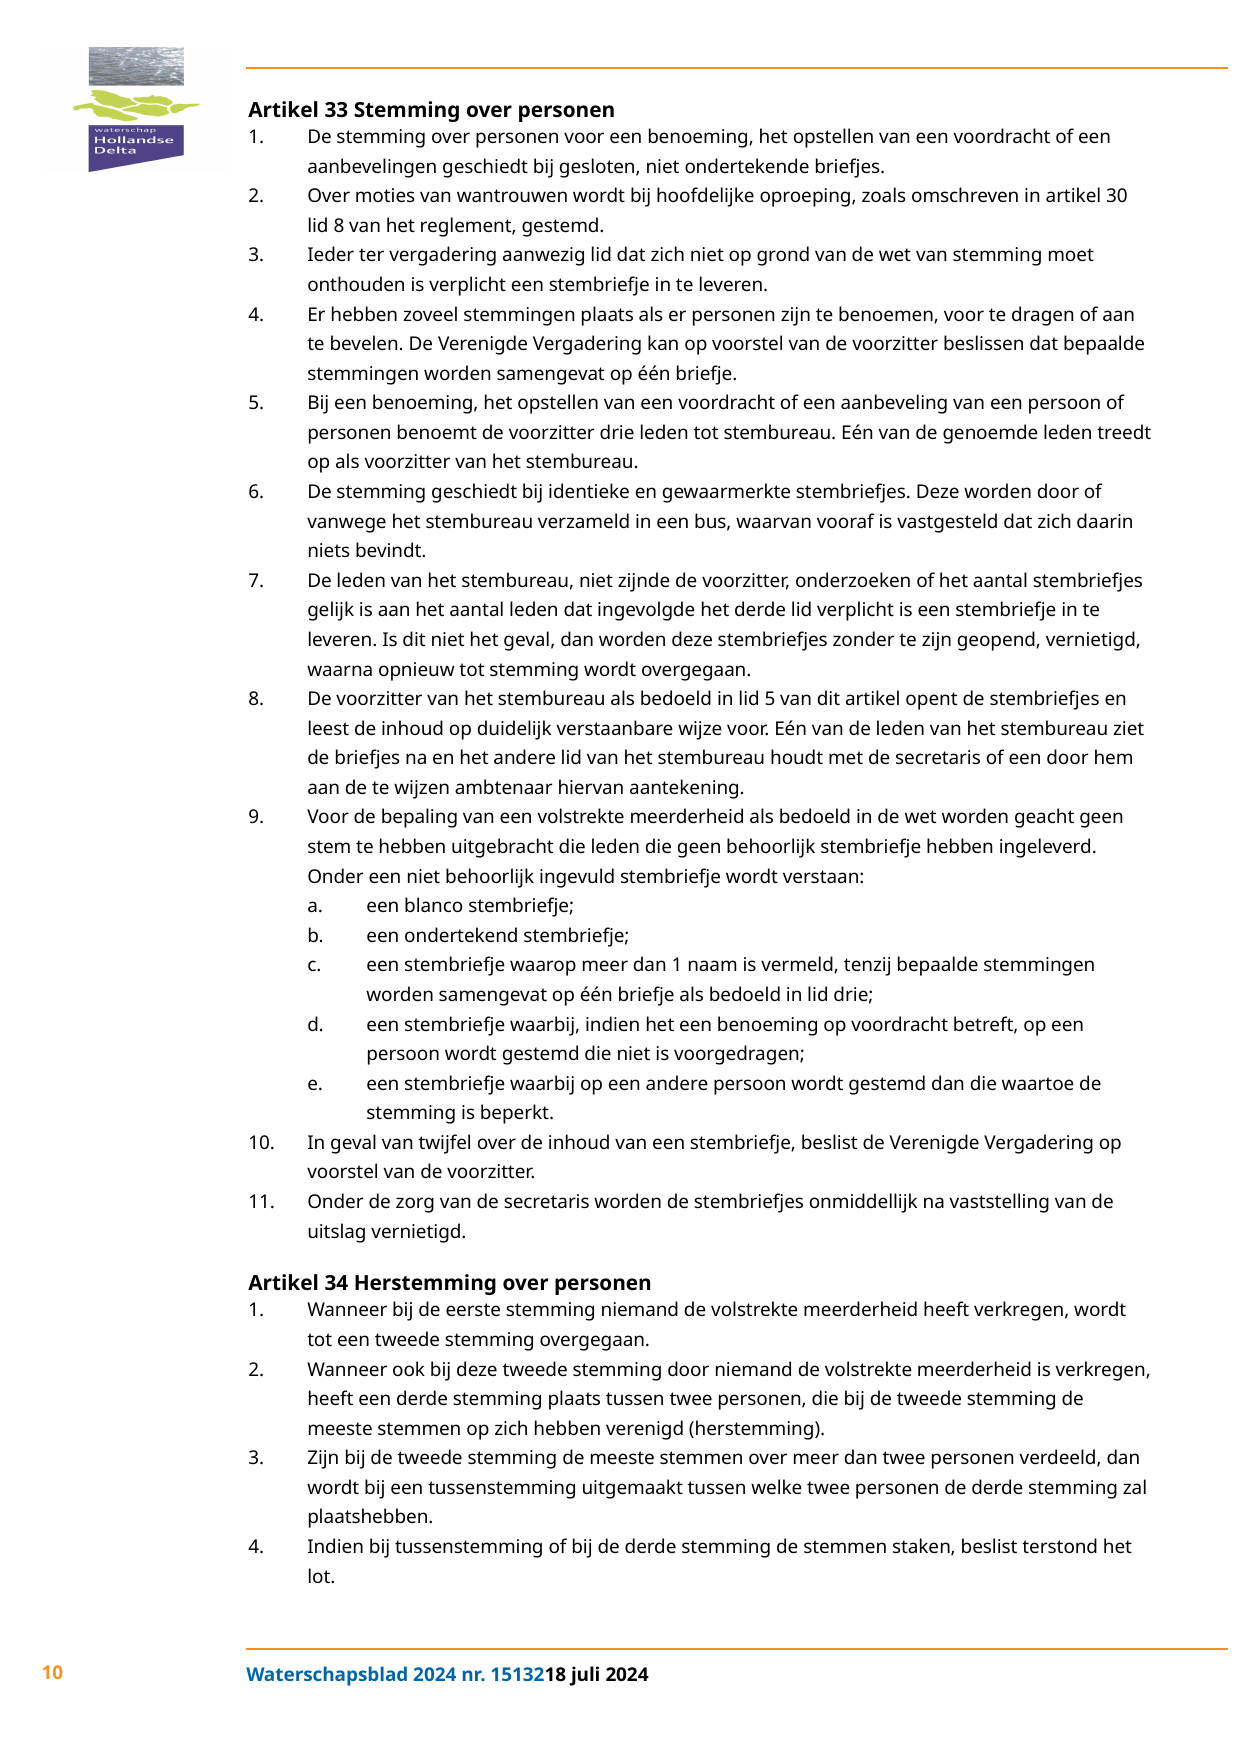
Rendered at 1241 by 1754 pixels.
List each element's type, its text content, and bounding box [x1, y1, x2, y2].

list De stemming geschiedt bij identieke en gewaarmerkte stembriefjes. Deze worden door of vanwege het stembureau verzameld in een bus, waarvan vooraf is vastgesteld dat zich daarin niets bevindt. [248, 478, 1152, 563]
list Er hebben zoveel stemmingen plaats als er personen zijn te benoemen, voor te dragen of aan te bevelen. De Verenigde Vergadering kan op voorstel van de voorzitter beslissen dat bepaalde stemmingen worden samengevat op één briefje. [248, 301, 1152, 386]
list Over moties van wantrouwen wordt bij hoofdelijke oproeping, zoals omschreven in artikel 30 lid 8 van het reglement, gestemd. [248, 182, 1152, 238]
list De stemming over personen voor een benoeming, het opstellen van een voordracht of een aanbevelingen geschiedt bij gesloten, niet ondertekende briefjes. [248, 123, 1152, 178]
list Wanneer bij de eerste stemming niemand de volstrekte meerderheid heeft verkregen, wordt tot een tweede stemming overgegaan. [248, 1297, 1152, 1352]
list Ieder ter vergadering aanwezig lid dat zich niet op grond van de wet van stemming moet onthouden is verplicht een stembriefje in te leveren. [248, 242, 1152, 297]
list een stembriefje waarbij, indien het een benoeming op voordracht betreft, op een persoon wordt gestemd die niet is voorgedragen; [307, 1011, 1152, 1066]
text Artikel 34 Herstemming over personen [248, 1268, 1152, 1297]
list Indien bij tussenstemming of bij de derde stemming de stemmen staken, beslist terstond het lot. [248, 1533, 1152, 1589]
text Artikel 33 Stemming over personen [248, 95, 1152, 123]
list een stembriefje waarop meer dan 1 naam is vermeld, tenzij bepaalde stemmingen worden samengevat op één briefje als bedoeld in lid drie; [307, 952, 1152, 1007]
list Bij een benoeming, het opstellen van een voordracht of een aanbeveling van een persoon of personen benoemt de voorzitter drie leden tot stembureau. Eén van de genoemde leden treedt op als voorzitter van het stembureau. [248, 389, 1152, 474]
list De leden van het stembureau, niet zijnde de voorzitter, onderzoeken of het aantal stembriefjes gelijk is aan het aantal leden dat ingevolgde het derde lid verplicht is een stembriefje in te leveren. Is dit niet het geval, dan worden deze stembriefjes zonder te zijn geopend, vernietigd, waarna opnieuw tot stemming wordt overgegaan. [248, 567, 1152, 681]
list Voor de bepaling van een volstrekte meerderheid als bedoeld in de wet worden geacht geen stem te hebben uitgebracht die leden die geen behoorlijk stembriefje hebben ingeleverd. Onder een niet behoorlijk ingevuld stembriefje wordt verstaan: [248, 804, 1152, 888]
list een ondertekend stembriefje; [307, 922, 1152, 948]
picture [41, 47, 231, 172]
list een blanco stembriefje; [307, 892, 1152, 918]
list In geval van twijfel over de inhoud van een stembriefje, beslist de Verenigde Vergadering op voorstel van de voorzitter. [248, 1129, 1152, 1184]
list De voorzitter van het stembureau als bedoeld in lid 5 van dit artikel opent de stembriefjes en leest de inhoud op duidelijk verstaanbare wijze voor. Eén van de leden van het stembureau ziet de briefjes na en het andere lid van het stembureau houdt met de secretaris of een door hem aan de te wijzen ambtenaar hiervan aantekening. [248, 685, 1152, 800]
list Onder de zorg van de secretaris worden de stembriefjes onmiddellijk na vaststelling van de uitslag vernietigd. [248, 1188, 1152, 1243]
list een stembriefje waarbij op een andere persoon wordt gestemd dan die waartoe de stemming is beperkt. [307, 1070, 1152, 1125]
list Zijn bij de tweede stemming de meeste stemmen over meer dan twee personen verdeeld, dan wordt bij een tussenstemming uitgemaakt tussen welke twee personen de derde stemming zal plaatshebben. [248, 1444, 1152, 1529]
list Wanneer ook bij deze tweede stemming door niemand de volstrekte meerderheid is verkregen, heeft een derde stemming plaats tussen twee personen, die bij de tweede stemming de meeste stemmen op zich hebben verenigd (herstemming). [248, 1356, 1152, 1441]
